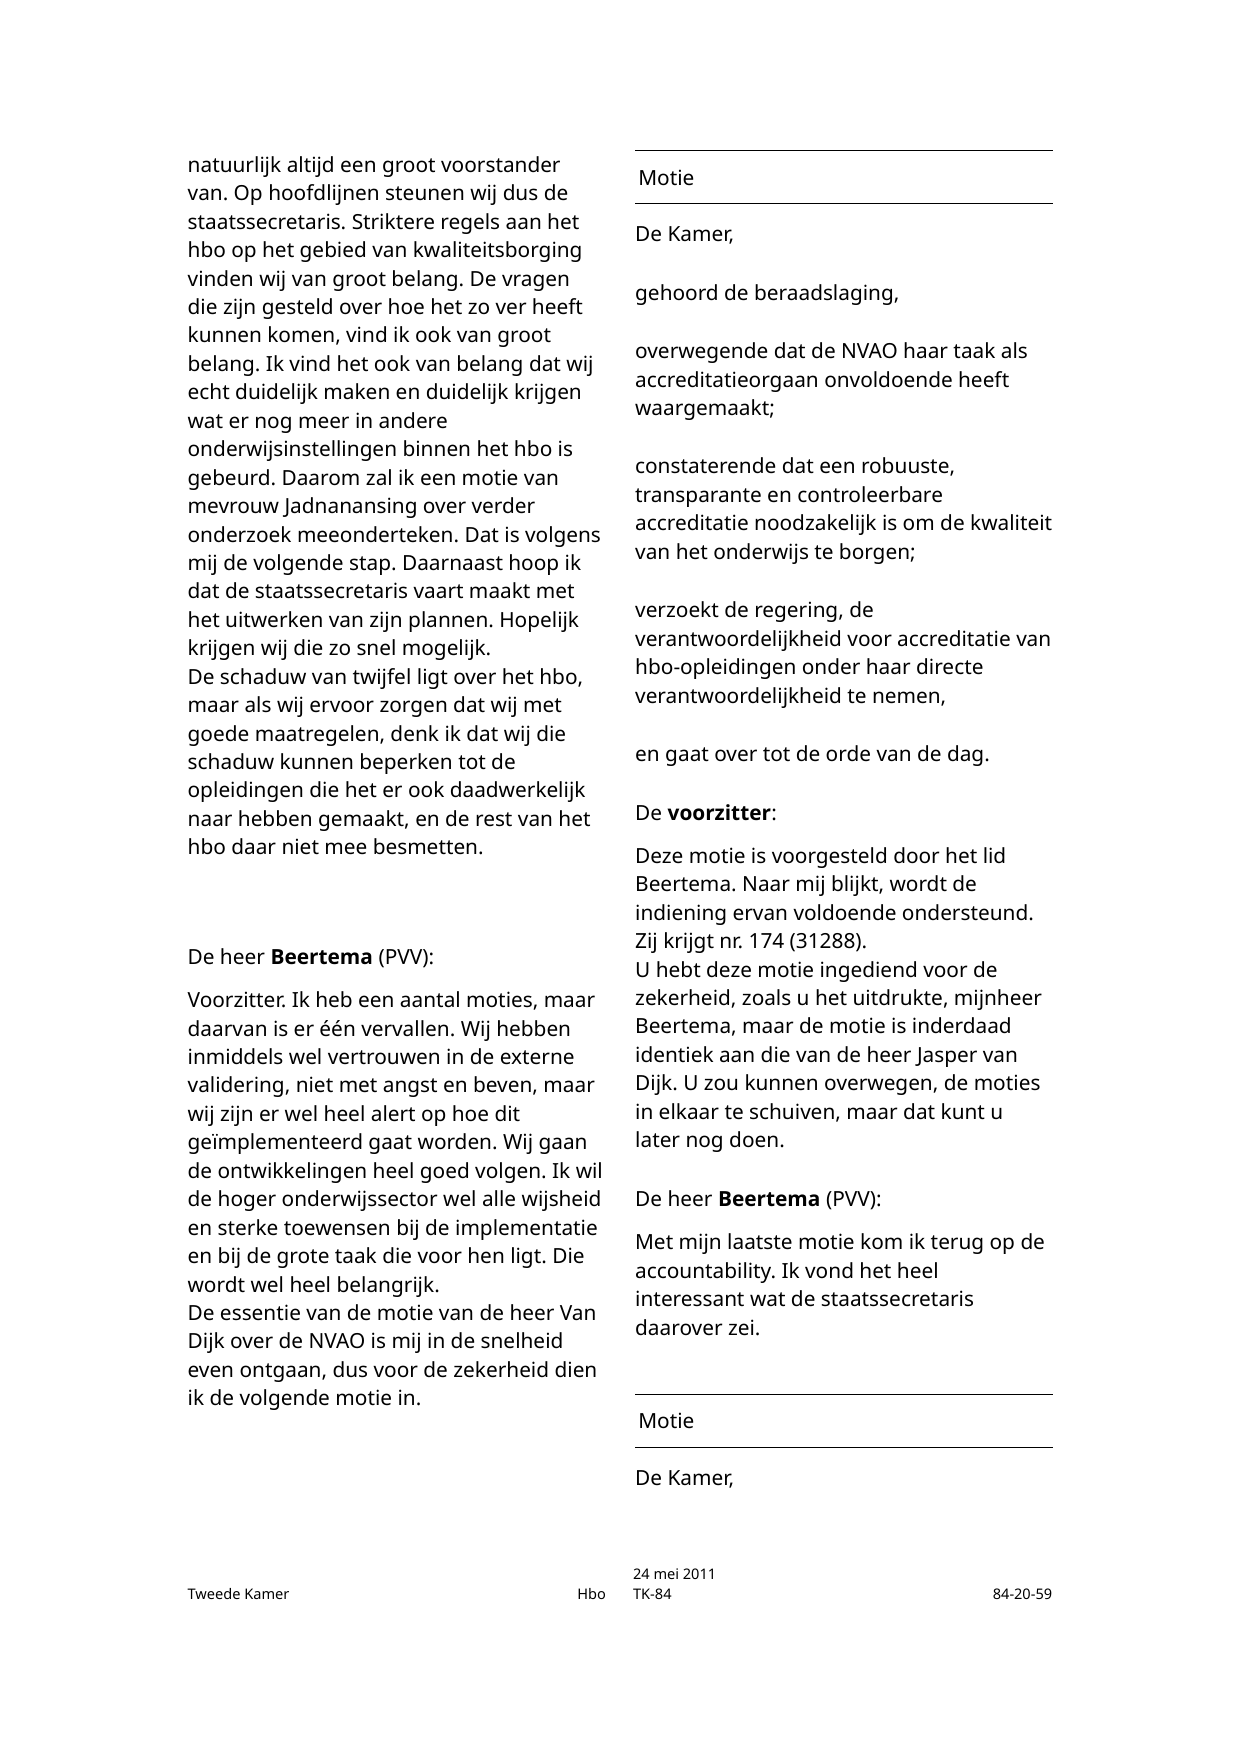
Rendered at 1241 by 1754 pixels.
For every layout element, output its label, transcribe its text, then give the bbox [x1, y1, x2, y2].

text De heer Beertema (PVV): [187, 942, 605, 970]
text De Kamer, [635, 219, 1053, 248]
text De Kamer, [635, 1463, 1053, 1491]
text  [187, 891, 605, 919]
text De essentie van de motie van de heer Van Dijk over de NVAO is mij in de snelheid even ontgaan, dus voor de zekerheid dien ik de volgende motie in. [187, 1298, 605, 1412]
subtitle Motie [635, 1395, 1053, 1447]
text natuurlijk altijd een groot voorstander van. Op hoofdlijnen steunen wij dus de staatssecretaris. Striktere regels aan het hbo op het gebied van kwaliteitsborging vinden wij van groot belang. De vragen die zijn gesteld over hoe het zo ver heeft kunnen komen, vind ik ook van groot belang. Ik vind het ook van belang dat wij echt duidelijk maken en duidelijk krijgen wat er nog meer in andere onderwijsinstellingen binnen het hbo is gebeurd. Daarom zal ik een motie van mevrouw Jadnanansing over verder onderzoek meeonderteken. Dat is volgens mij de volgende stap. Daarnaast hoop ik dat de staatssecretaris vaart maakt met het uitwerken van zijn plannen. Hopelijk krijgen wij die zo snel mogelijk. [187, 150, 605, 662]
text De schaduw van twijfel ligt over het hbo, maar als wij ervoor zorgen dat wij met goede maatregelen, denk ik dat wij die schaduw kunnen beperken tot de opleidingen die het er ook daadwerkelijk naar hebben gemaakt, en de rest van het hbo daar niet mee besmetten. [187, 662, 605, 861]
subtitle Motie [635, 151, 1053, 203]
text De voorzitter: [635, 798, 1053, 826]
text Deze motie is voorgesteld door het lid Beertema. Naar mij blijkt, wordt de indiening ervan voldoende ondersteund. [635, 841, 1053, 926]
text De heer Beertema (PVV): [635, 1184, 1053, 1212]
text Voorzitter. Ik heb een aantal moties, maar daarvan is er één vervallen. Wij hebben inmiddels wel vertrouwen in de externe validering, niet met angst en beven, maar wij zijn er wel heel alert op hoe dit geïmplementeerd gaat worden. Wij gaan de ontwikkelingen heel goed volgen. Ik wil de hoger onderwijssector wel alle wijsheid en sterke toewensen bij de implementatie en bij de grote taak die voor hen ligt. Die wordt wel heel belangrijk. [187, 985, 605, 1298]
text Met mijn laatste motie kom ik terug op de accountability. Ik vond het heel interessant wat de staatssecretaris daarover zei. [635, 1227, 1053, 1341]
text U hebt deze motie ingediend voor de zekerheid, zoals u het uitdrukte, mijnheer Beertema, maar de motie is inderdaad identiek aan die van de heer Jasper van Dijk. U zou kunnen overwegen, de moties in elkaar te schuiven, maar dat kunt u later nog doen. [635, 955, 1053, 1154]
text overwegende dat de NVAO haar taak als accreditatieorgaan onvoldoende heeft waargemaakt; [635, 336, 1053, 422]
text Zij krijgt nr. 174 (31288). [635, 926, 1053, 955]
text gehoord de beraadslaging, [635, 278, 1053, 306]
text verzoekt de regering, de verantwoordelijkheid voor accreditatie van hbo-opleidingen onder haar directe verantwoordelijkheid te nemen, [635, 595, 1053, 709]
text en gaat over tot de orde van de dag. [635, 739, 1053, 768]
text constaterende dat een robuuste, transparante en controleerbare accreditatie noodzakelijk is om de kwaliteit van het onderwijs te borgen; [635, 452, 1053, 565]
